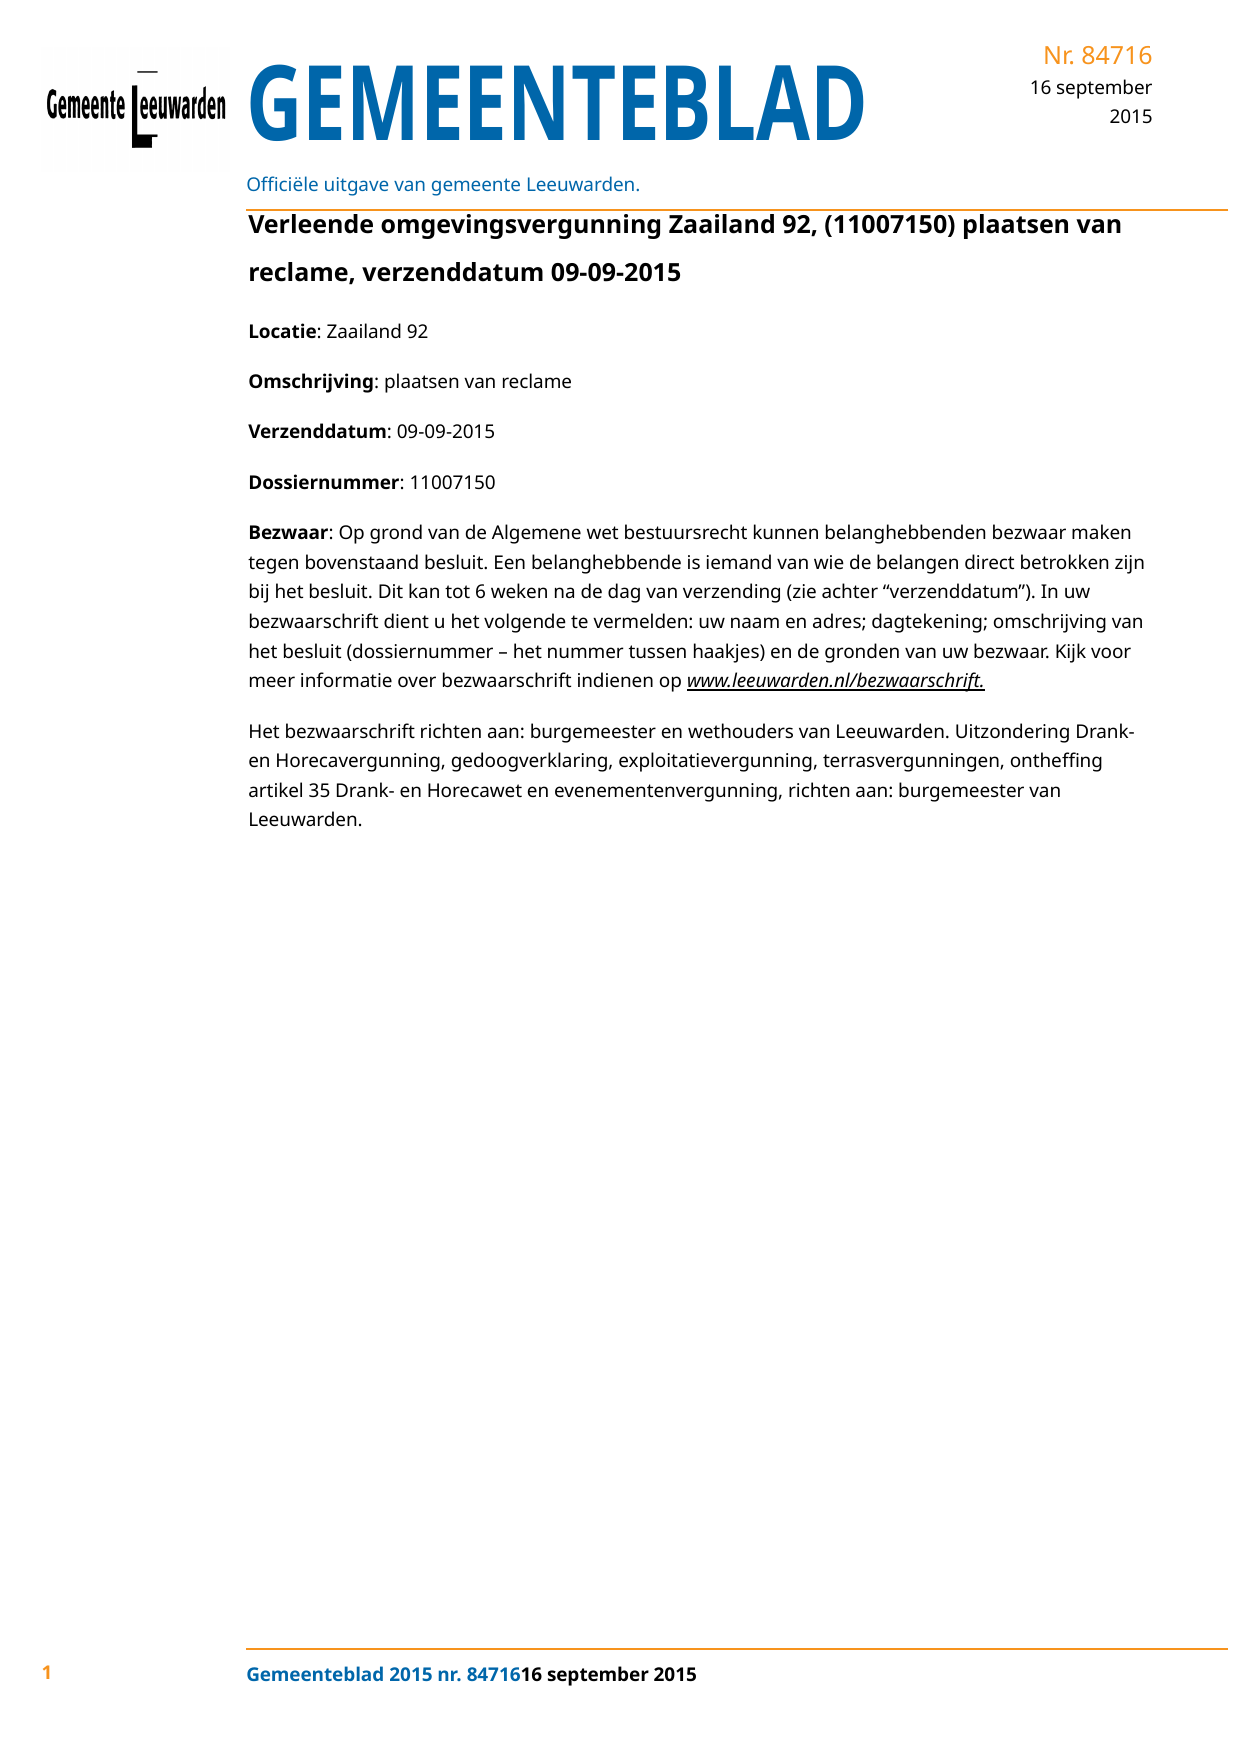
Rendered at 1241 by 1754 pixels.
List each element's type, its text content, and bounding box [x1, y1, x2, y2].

text Locatie: Zaailand 92 [248, 318, 1152, 344]
text Verleende omgevingsvergunning Zaailand 92, (11007150) plaatsen van reclame, verzenddatum 09-09-2015 [248, 211, 1152, 288]
text Omschrijving: plaatsen van reclame [248, 368, 1152, 394]
text Verzenddatum: 09-09-2015 [248, 419, 1152, 444]
text Bezwaar: Op grond van de Algemene wet bestuursrecht kunnen belanghebbenden bezwaar maken tegen bovenstaand besluit. Een belanghebbende is iemand van wie de belangen direct betrokken zijn bij het besluit. Dit kan tot 6 weken na de dag van verzending (zie achter “verzenddatum”). In uw bezwaarschrift dient u het volgende te vermelden: uw naam en adres; dagtekening; omschrijving van het besluit (dossiernummer – het nummer tussen haakjes) en de gronden van uw bezwaar. Kijk voor meer informatie over bezwaarschrift indienen op www.leeuwarden.nl/bezwaarschrift. [248, 519, 1152, 693]
picture [41, 47, 231, 172]
text Dossiernummer: 11007150 [248, 469, 1152, 495]
text Het bezwaarschrift richten aan: burgemeester en wethouders van Leeuwarden. Uitzondering Drank- en Horecavergunning, gedoogverklaring, exploitatievergunning, terrasvergunningen, ontheffing artikel 35 Drank- en Horecawet en evenementenvergunning, richten aan: burgemeester van Leeuwarden. [248, 718, 1152, 832]
